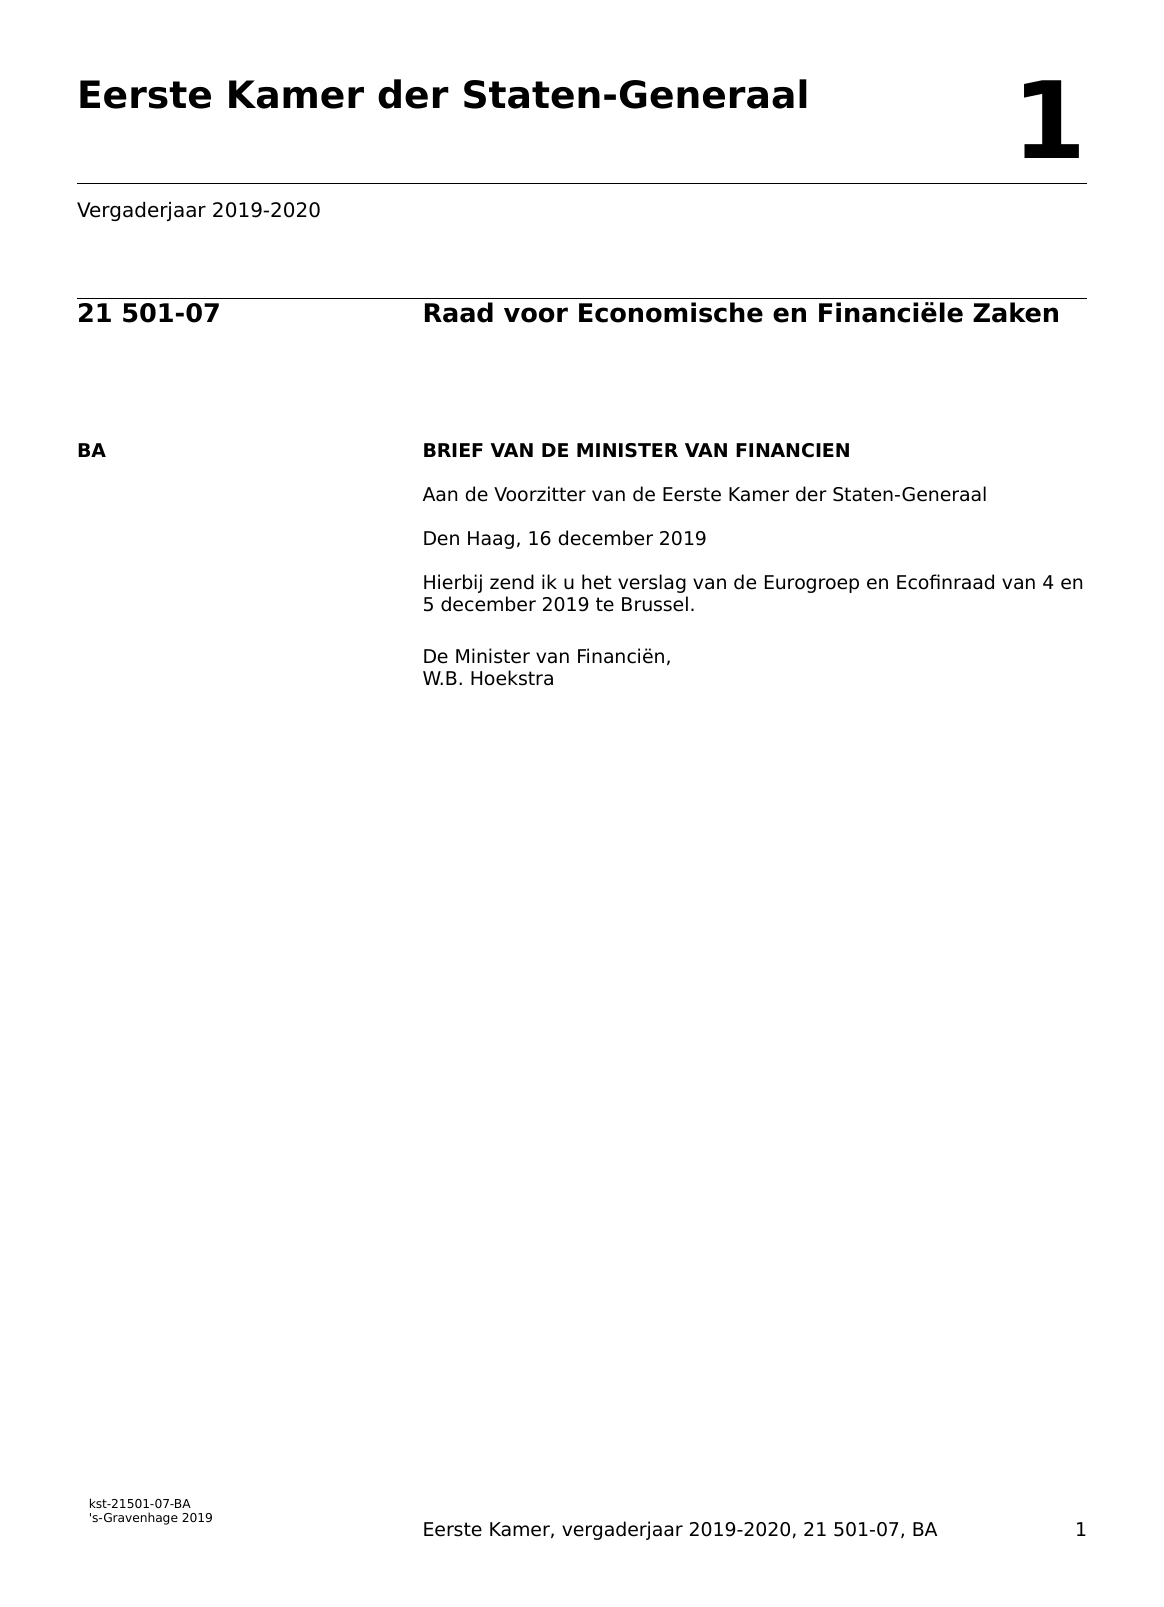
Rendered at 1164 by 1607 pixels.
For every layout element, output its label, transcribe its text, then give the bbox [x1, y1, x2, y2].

subtitle 21 501-07 Raad voor Economische en Financiële Zaken [77, 299, 1087, 329]
text Den Haag, 16 december 2019 [422, 528, 1087, 550]
text De Minister van Financiën, W.B. Hoekstra [422, 646, 1087, 690]
text Hierbij zend ik u het verslag van de Eurogroep en Ecofinraad van 4 en 5 december 2019 te Brussel. [422, 572, 1087, 616]
table_header Eerste Kamer der Staten-Generaal [77, 59, 886, 183]
text Aan de Voorzitter van de Eerste Kamer der Staten-Generaal [422, 484, 1087, 506]
text kst-21501-07-BA [88, 1497, 323, 1511]
text 's-Gravenhage 2019 [88, 1511, 323, 1525]
table_cell Vergaderjaar 2019-2020 [77, 184, 1087, 298]
table_header 1 [886, 59, 1087, 183]
subtitle BA BRIEF VAN DE MINISTER VAN FINANCIEN [77, 440, 1087, 462]
